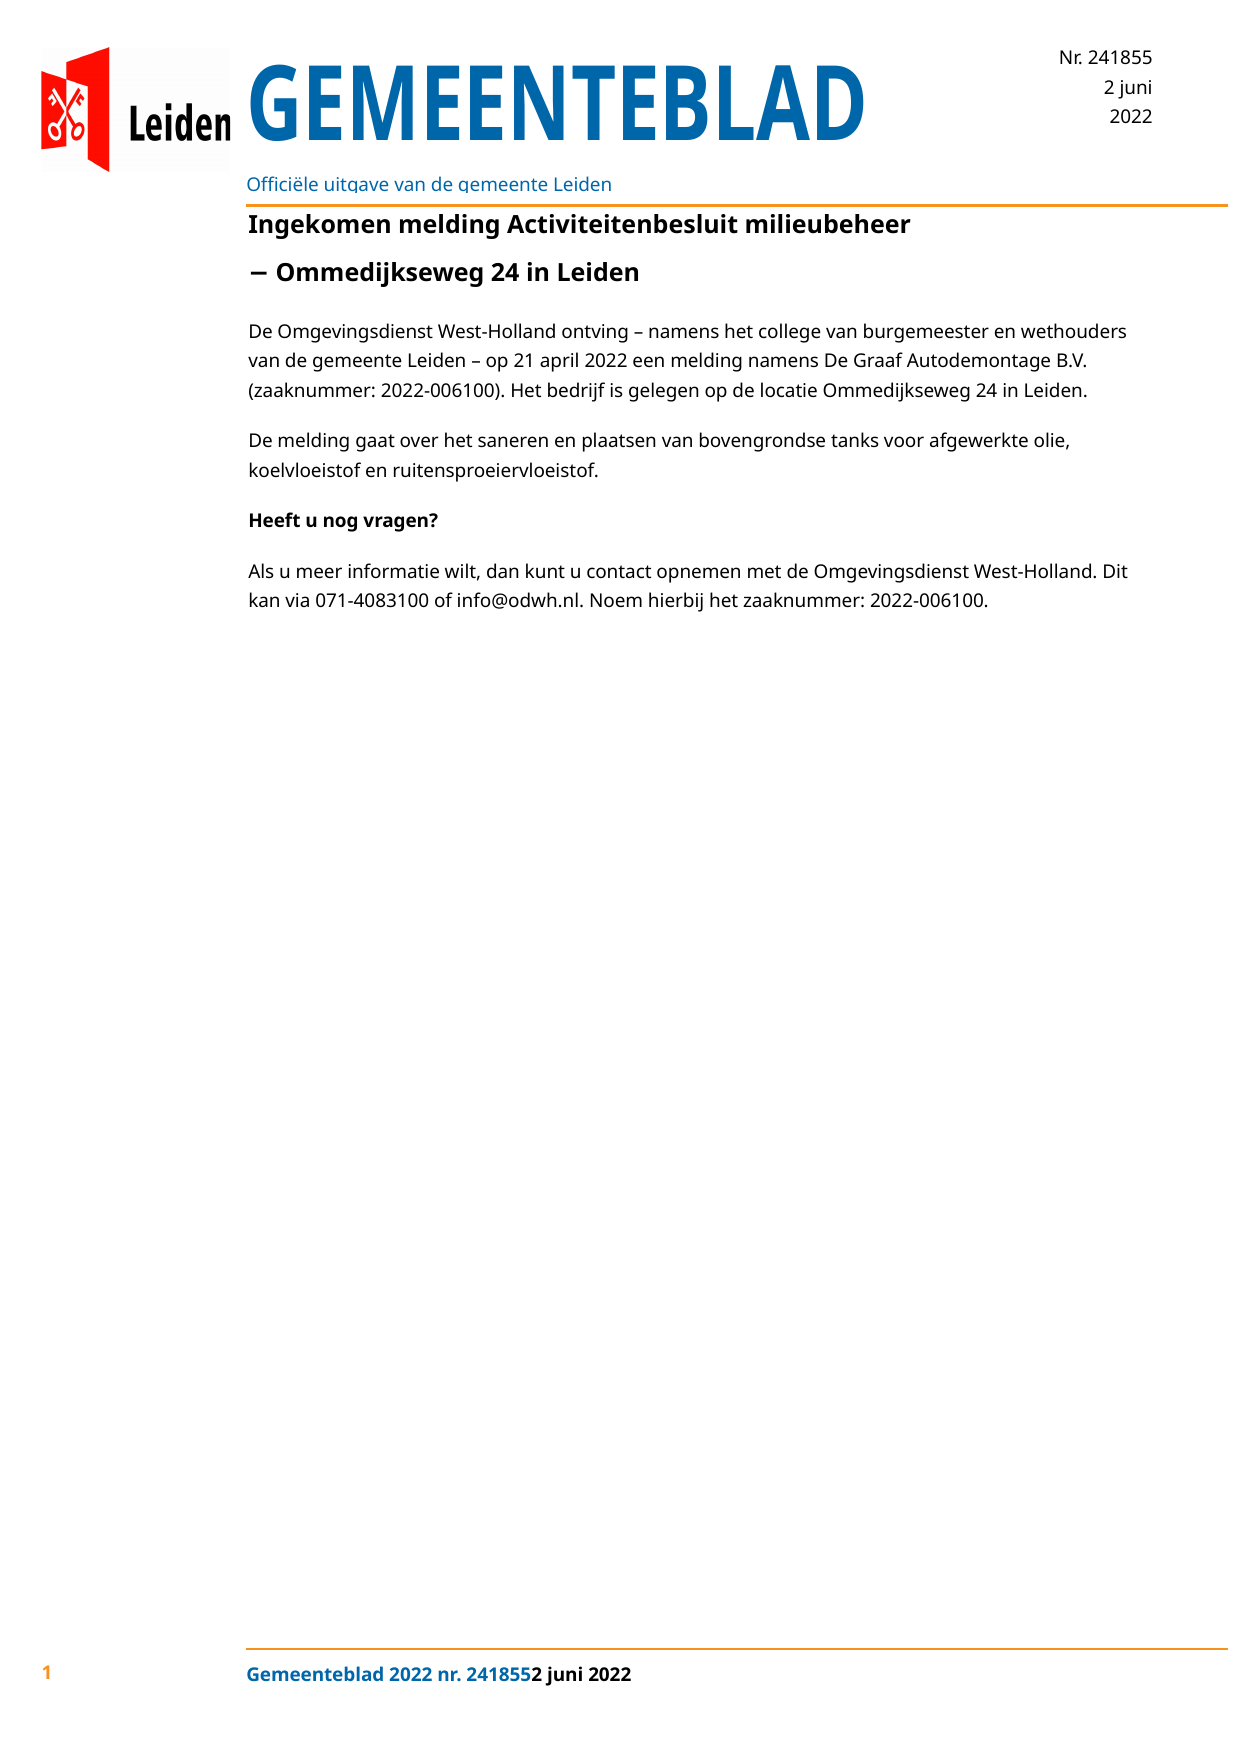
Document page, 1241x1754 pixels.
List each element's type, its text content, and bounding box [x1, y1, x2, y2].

text Ingekomen melding Activiteitenbesluit milieubeheer − Ommedijkseweg 24 in Leiden [248, 207, 1152, 288]
picture [41, 47, 231, 172]
text Als u meer informatie wilt, dan kunt u contact opnemen met de Omgevingsdienst West-Holland. Dit kan via 071-4083100 of info@odwh.nl. Noem hierbij het zaaknummer: 2022-006100. [248, 558, 1152, 613]
text De Omgevingsdienst West-Holland ontving – namens het college van burgemeester en wethouders van de gemeente Leiden – op 21 april 2022 een melding namens De Graaf Autodemontage B.V. (zaaknummer: 2022-006100). Het bedrijf is gelegen op de locatie Ommedijkseweg 24 in Leiden. [248, 318, 1152, 403]
text Heeft u nog vragen? [248, 507, 1152, 533]
text De melding gaat over het saneren en plaatsen van bovengrondse tanks voor afgewerkte olie, koelvloeistof en ruitensproeiervloeistof. [248, 427, 1152, 483]
